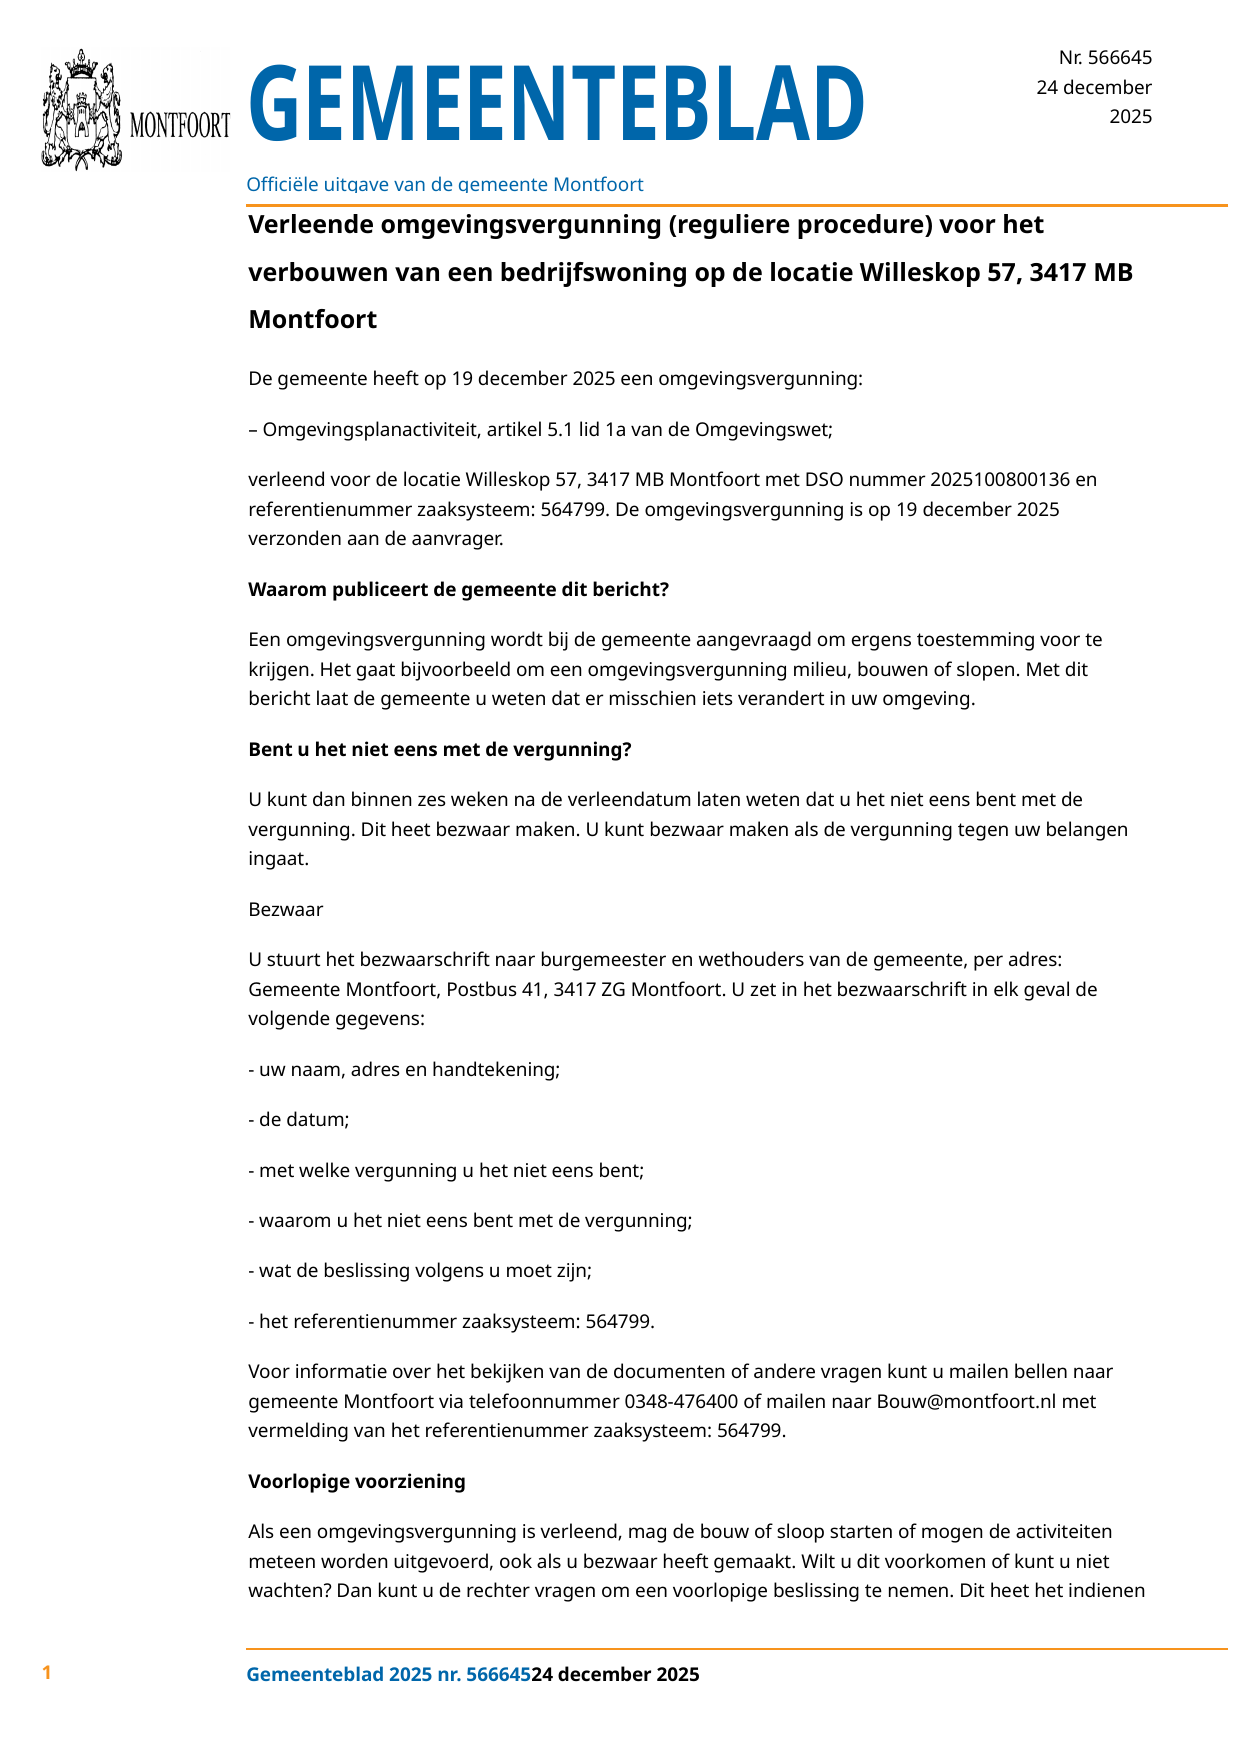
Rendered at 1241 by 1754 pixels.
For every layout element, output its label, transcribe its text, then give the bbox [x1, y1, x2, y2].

text Verleende omgevingsvergunning (reguliere procedure) voor het verbouwen van een bedrijfswoning op de locatie Willeskop 57, 3417 MB Montfoort [248, 207, 1152, 336]
text – Omgevingsplanactiviteit, artikel 5.1 lid 1a van de Omgevingswet; [248, 416, 1152, 442]
text - met welke vergunning u het niet eens bent; [248, 1157, 1152, 1182]
text Als een omgevingsvergunning is verleend, mag de bouw of sloop starten of mogen de activiteiten meteen worden uitgevoerd, ook als u bezwaar heeft gemaakt. Wilt u dit voorkomen of kunt u niet wachten? Dan kunt u de rechter vragen om een voorlopige beslissing te nemen. Dit heet het indienen [248, 1518, 1152, 1603]
text Voorlopige voorziening [248, 1468, 1152, 1494]
text - waarom u het niet eens bent met de vergunning; [248, 1207, 1152, 1233]
text - het referentienummer zaaksysteem: 564799. [248, 1308, 1152, 1334]
text Bezwaar [248, 896, 1152, 922]
text - wat de beslissing volgens u moet zijn; [248, 1258, 1152, 1283]
text verleend voor de locatie Willeskop 57, 3417 MB Montfoort met DSO nummer 2025100800136 en referentienummer zaaksysteem: 564799. De omgevingsvergunning is op 19 december 2025 verzonden aan de aanvrager. [248, 466, 1152, 551]
text U kunt dan binnen zes weken na de verleendatum laten weten dat u het niet eens bent met de vergunning. Dit heet bezwaar maken. U kunt bezwaar maken als de vergunning tegen uw belangen ingaat. [248, 786, 1152, 871]
text Een omgevingsvergunning wordt bij de gemeente aangevraagd om ergens toestemming voor te krijgen. Het gaat bijvoorbeeld om een omgevingsvergunning milieu, bouwen of slopen. Met dit bericht laat de gemeente u weten dat er misschien iets verandert in uw omgeving. [248, 626, 1152, 711]
text U stuurt het bezwaarschrift naar burgemeester en wethouders van de gemeente, per adres: Gemeente Montfoort, Postbus 41, 3417 ZG Montfoort. U zet in het bezwaarschrift in elk geval de volgende gegevens: [248, 946, 1152, 1031]
text - uw naam, adres en handtekening; [248, 1056, 1152, 1082]
text Voor informatie over het bekijken van de documenten of andere vragen kunt u mailen bellen naar gemeente Montfoort via telefoonnummer 0348-476400 of mailen naar Bouw@montfoort.nl met vermelding van het referentienummer zaaksysteem: 564799. [248, 1358, 1152, 1443]
picture [41, 47, 231, 172]
text Bent u het niet eens met de vergunning? [248, 736, 1152, 762]
text - de datum; [248, 1106, 1152, 1132]
text Waarom publiceert de gemeente dit bericht? [248, 576, 1152, 602]
text De gemeente heeft op 19 december 2025 een omgevingsvergunning: [248, 366, 1152, 391]
